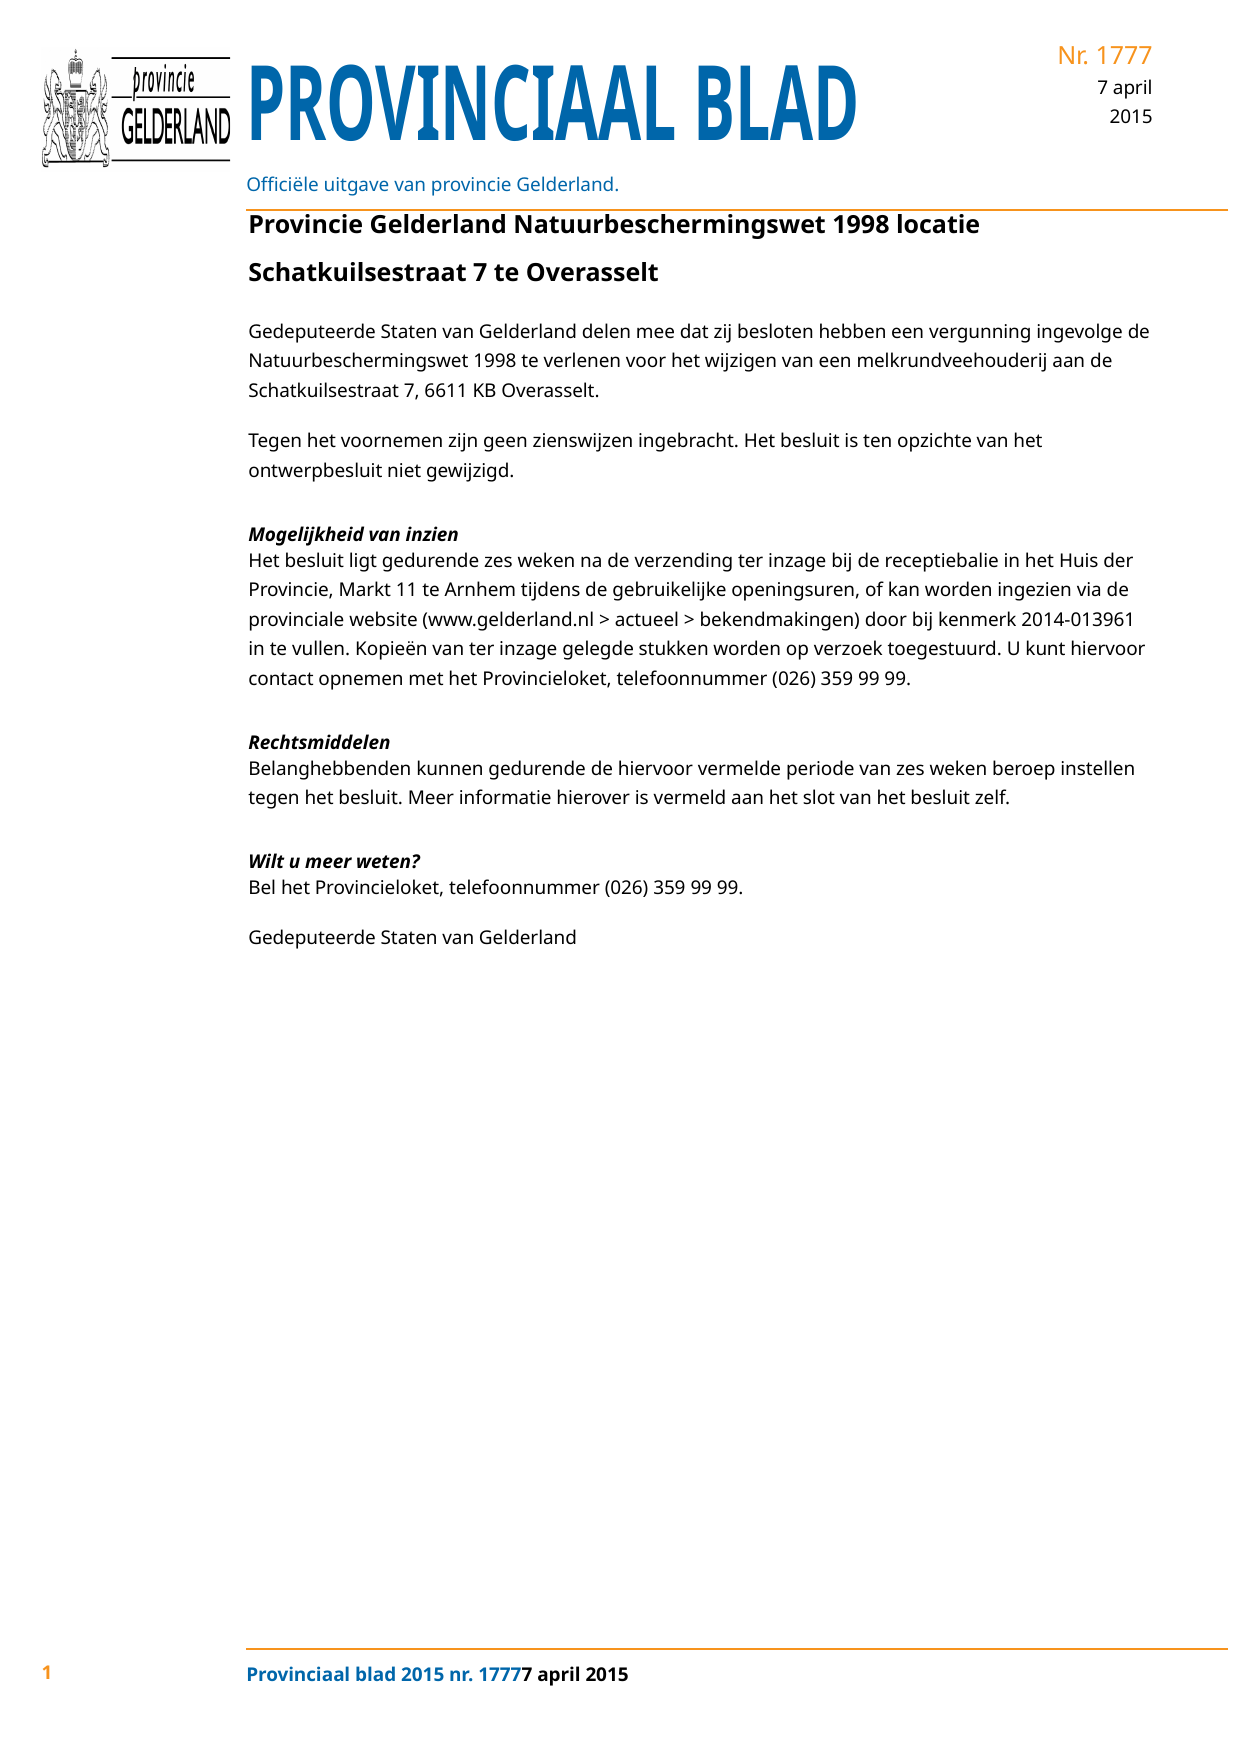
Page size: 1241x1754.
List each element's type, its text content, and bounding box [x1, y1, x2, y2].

text Provincie Gelderland Natuurbeschermingswet 1998 locatie Schatkuilsestraat 7 te Overasselt [248, 211, 1152, 288]
text Bel het Provincieloket, telefoonnummer (026) 359 99 99. [248, 874, 1152, 900]
text Mogelijkheid van inzien [248, 521, 1152, 547]
text Rechtsmiddelen [248, 729, 1152, 755]
text Het besluit ligt gedurende zes weken na de verzending ter inzage bij de receptiebalie in het Huis der Provincie, Markt 11 te Arnhem tijdens de gebruikelijke openingsuren, of kan worden ingezien via de provinciale website (www.gelderland.nl > actueel > bekendmakingen) door bij kenmerk 2014-013961 in te vullen. Kopieën van ter inzage gelegde stukken worden op verzoek toegestuurd. U kunt hiervoor contact opnemen met het Provincieloket, telefoonnummer (026) 359 99 99. [248, 547, 1152, 691]
picture [41, 47, 231, 172]
text Gedeputeerde Staten van Gelderland delen mee dat zij besloten hebben een vergunning ingevolge de Natuurbeschermingswet 1998 te verlenen voor het wijzigen van een melkrundveehouderij aan de Schatkuilsestraat 7, 6611 KB Overasselt. [248, 318, 1152, 403]
text Wilt u meer weten? [248, 848, 1152, 874]
text Belanghebbenden kunnen gedurende de hiervoor vermelde periode van zes weken beroep instellen tegen het besluit. Meer informatie hierover is vermeld aan het slot van het besluit zelf. [248, 755, 1152, 810]
text Gedeputeerde Staten van Gelderland [248, 924, 1152, 950]
text Tegen het voornemen zijn geen zienswijzen ingebracht. Het besluit is ten opzichte van het ontwerpbesluit niet gewijzigd. [248, 427, 1152, 483]
